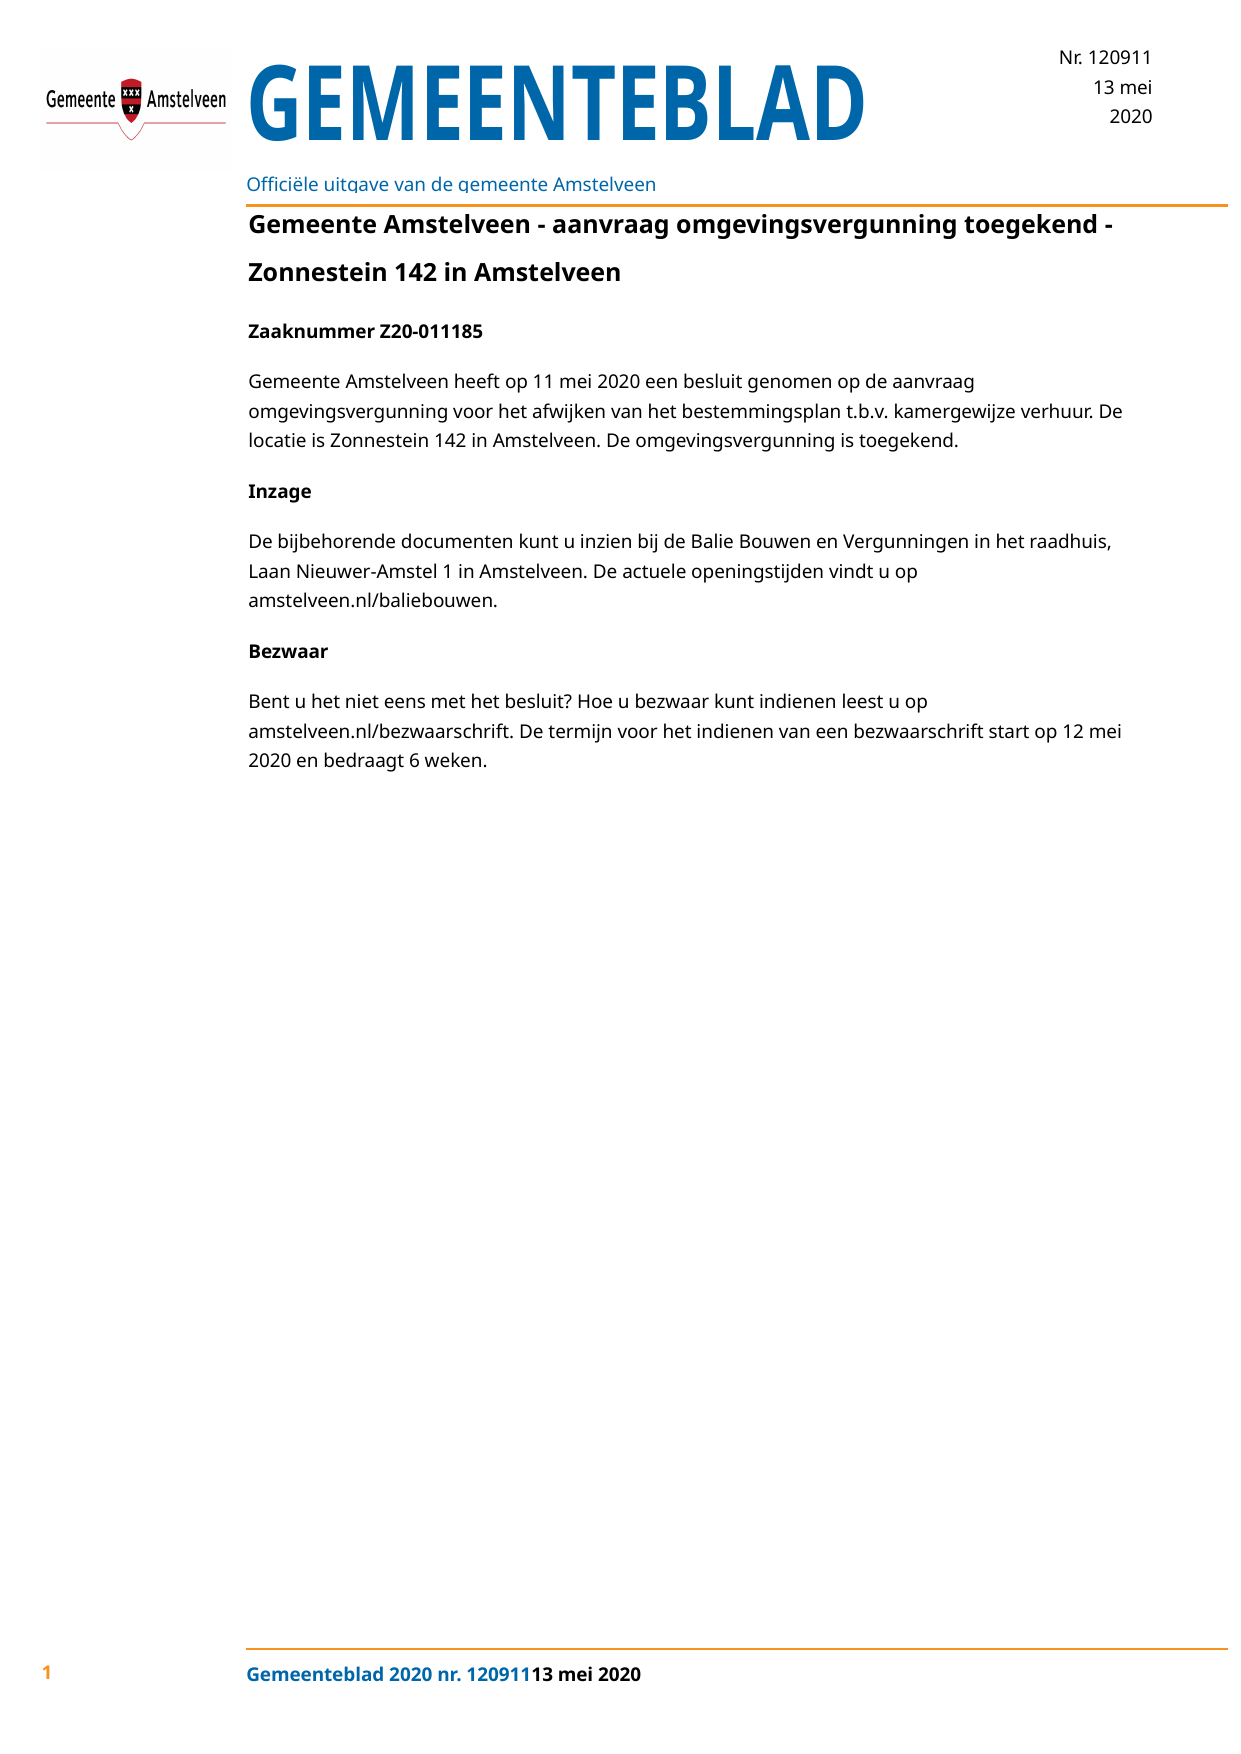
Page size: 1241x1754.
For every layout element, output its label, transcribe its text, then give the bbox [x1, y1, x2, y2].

text Gemeente Amstelveen - aanvraag omgevingsvergunning toegekend - Zonnestein 142 in Amstelveen [248, 207, 1152, 288]
text Bezwaar [248, 638, 1152, 664]
text Inzage [248, 478, 1152, 504]
text Gemeente Amstelveen heeft op 11 mei 2020 een besluit genomen op de aanvraag omgevingsvergunning voor het afwijken van het bestemmingsplan t.b.v. kamergewijze verhuur. De locatie is Zonnestein 142 in Amstelveen. De omgevingsvergunning is toegekend. [248, 368, 1152, 453]
picture [41, 47, 231, 172]
text Bent u het niet eens met het besluit? Hoe u bezwaar kunt indienen leest u op amstelveen.nl/bezwaarschrift. De termijn voor het indienen van een bezwaarschrift start op 12 mei 2020 en bedraagt 6 weken. [248, 688, 1152, 773]
text Zaaknummer Z20-011185 [248, 318, 1152, 344]
text De bijbehorende documenten kunt u inzien bij de Balie Bouwen en Vergunningen in het raadhuis, Laan Nieuwer-Amstel 1 in Amstelveen. De actuele openingstijden vindt u op amstelveen.nl/baliebouwen. [248, 528, 1152, 613]
